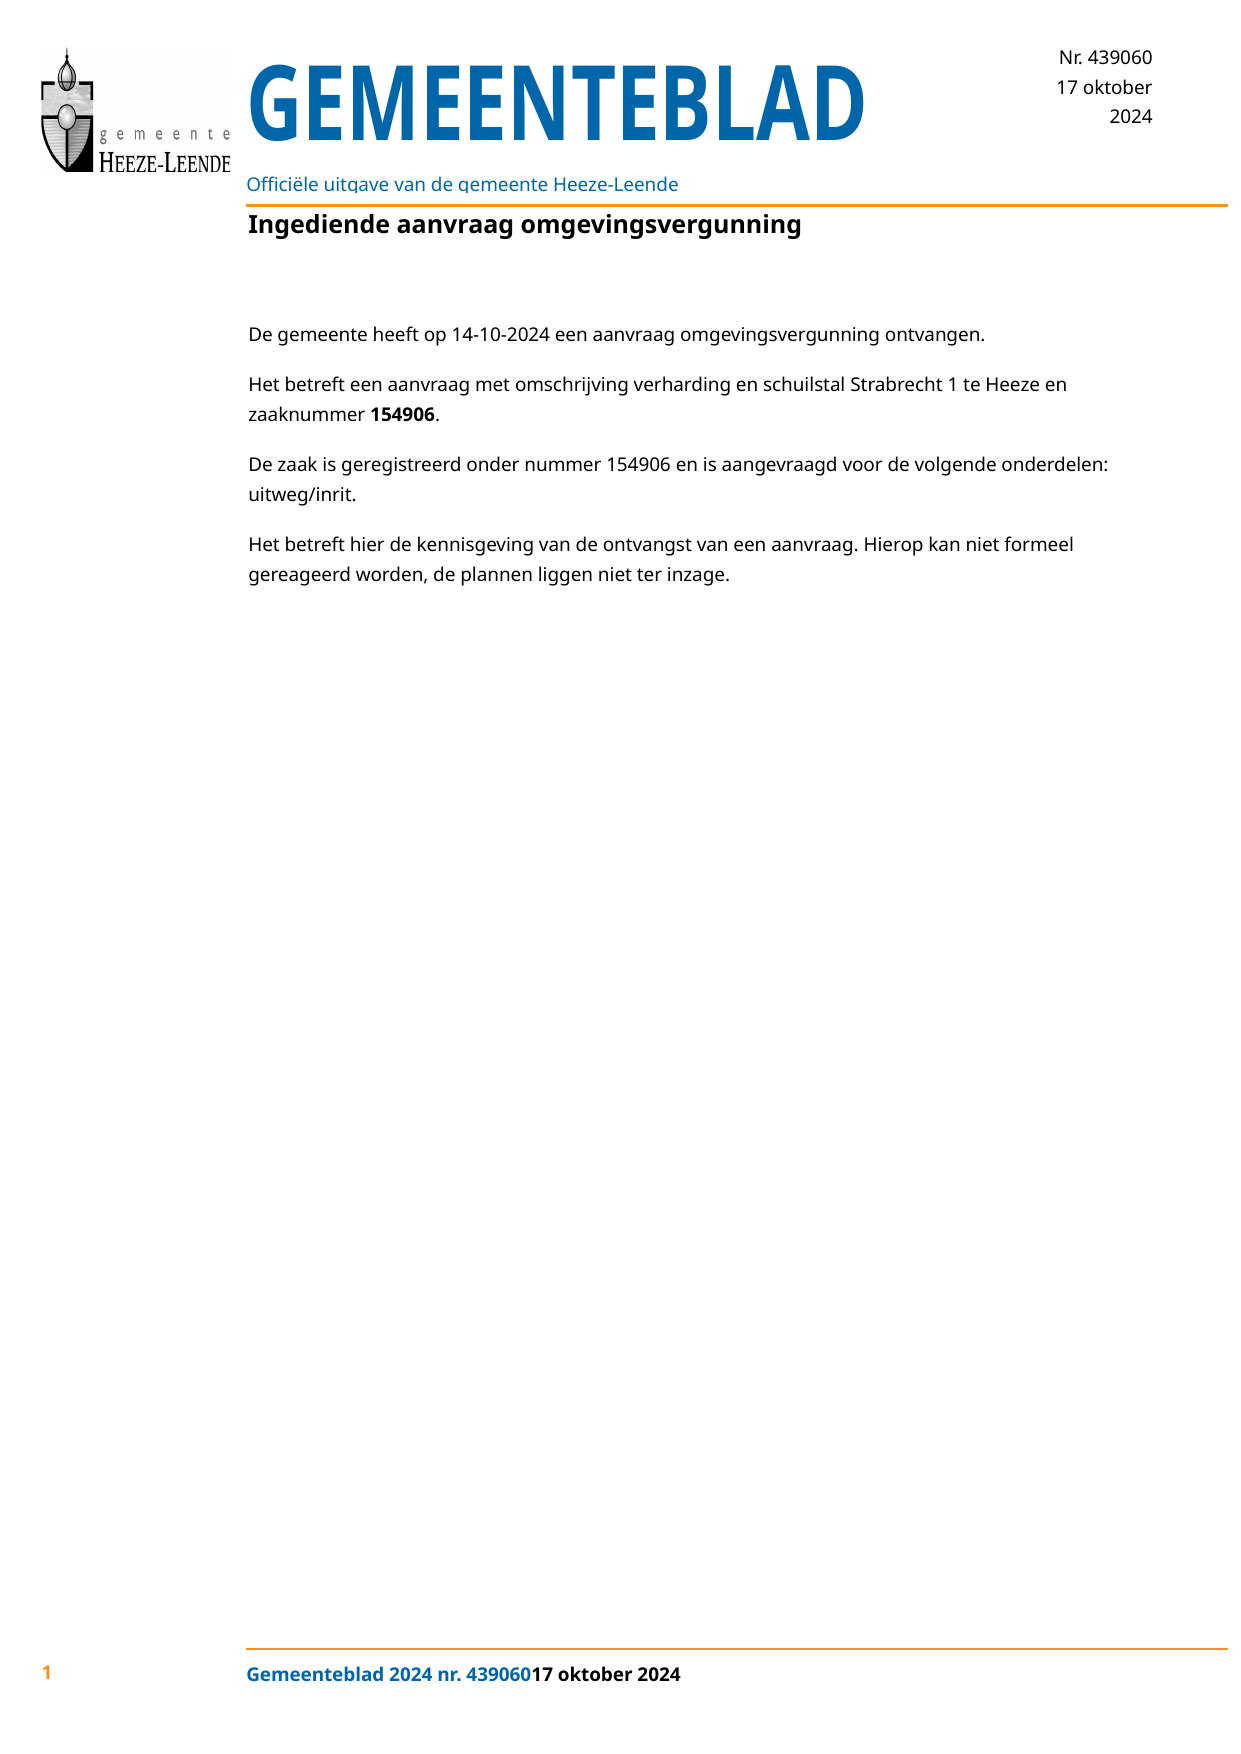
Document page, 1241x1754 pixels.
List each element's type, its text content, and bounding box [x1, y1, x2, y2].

text De zaak is geregistreerd onder nummer 154906 en is aangevraagd voor de volgende onderdelen: uitweg/inrit. [248, 451, 1152, 506]
text Het betreft hier de kennisgeving van de ontvangst van een aanvraag. Hierop kan niet formeel gereageerd worden, de plannen liggen niet ter inzage. [248, 531, 1152, 586]
picture [41, 47, 231, 172]
text Het betreft een aanvraag met omschrijving verharding en schuilstal Strabrecht 1 te Heeze en zaaknummer 154906. [248, 371, 1152, 426]
text De gemeente heeft op 14-10-2024 een aanvraag omgevingsvergunning ontvangen. [248, 321, 1152, 346]
text Ingediende aanvraag omgevingsvergunning [248, 207, 1152, 241]
